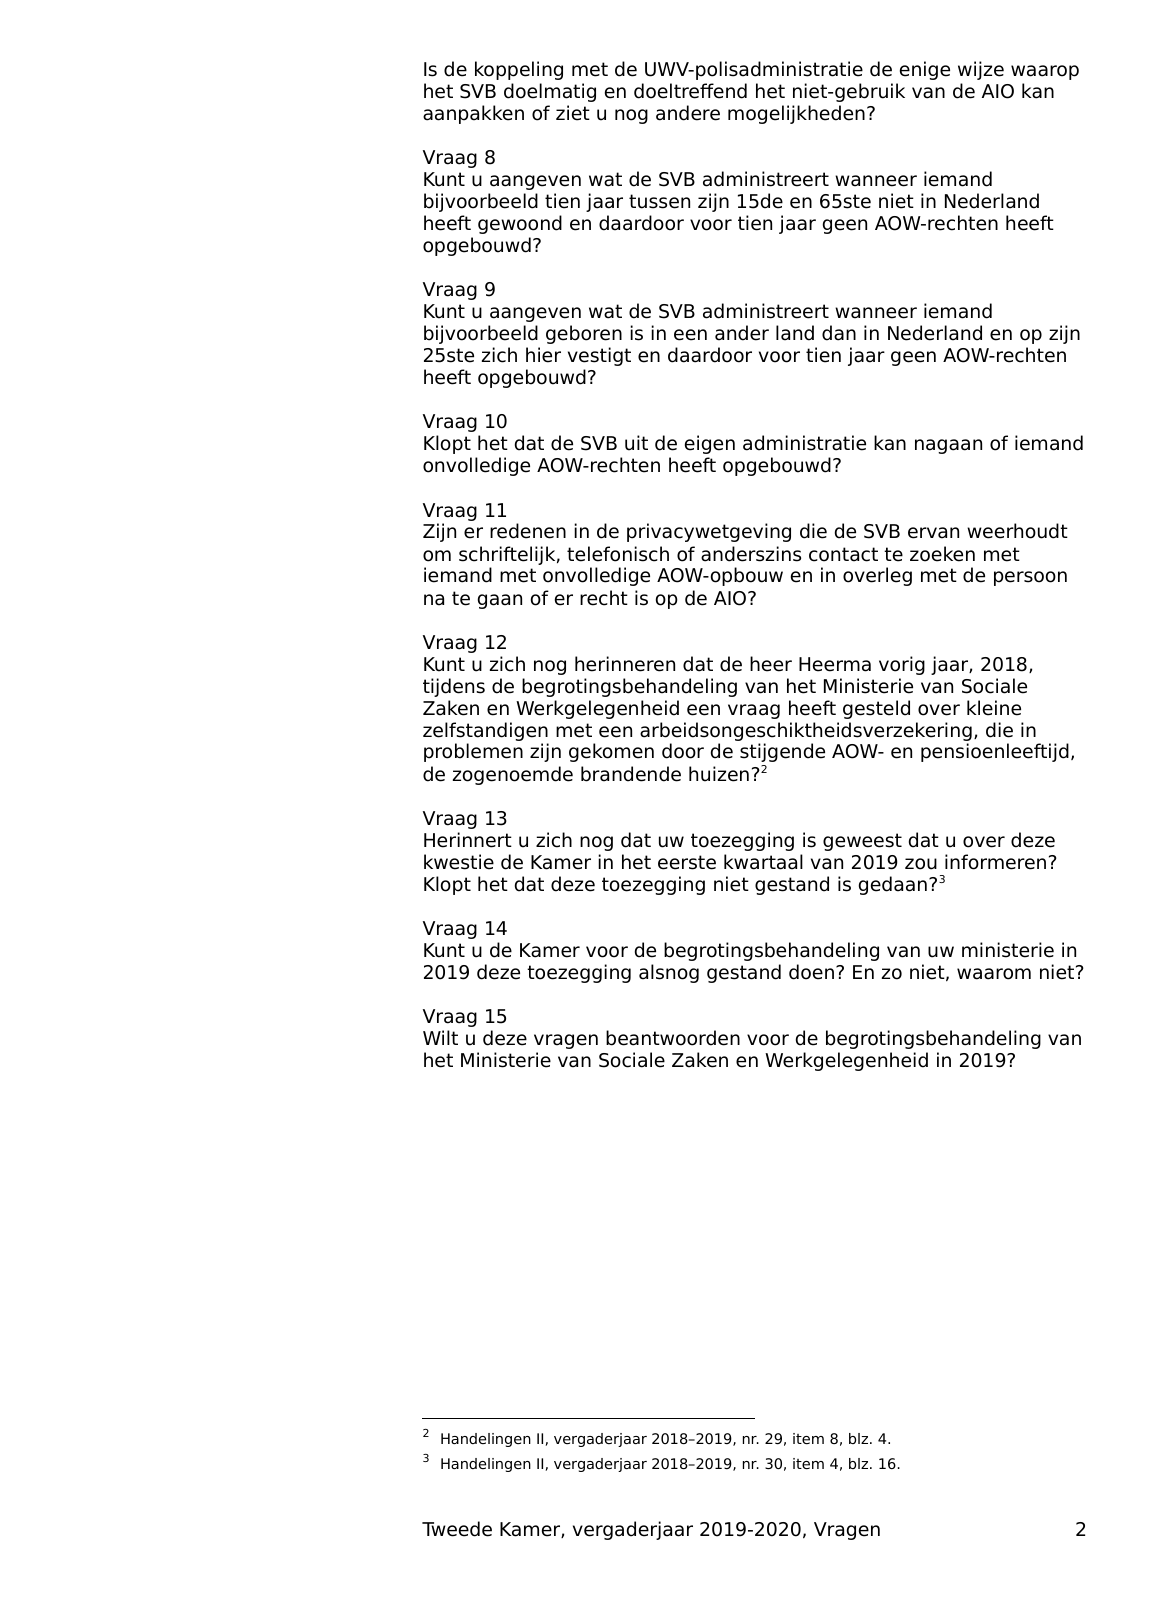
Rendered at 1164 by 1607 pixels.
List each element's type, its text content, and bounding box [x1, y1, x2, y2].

text Is de koppeling met de UWV-polisadministratie de enige wijze waarop het SVB doelmatig en doeltreffend het niet-gebruik van de AIO kan aanpakken of ziet u nog andere mogelijkheden? [422, 59, 1087, 125]
text Kunt u aangeven wat de SVB administreert wanneer iemand bijvoorbeeld geboren is in een ander land dan in Nederland en op zijn 25ste zich hier vestigt en daardoor voor tien jaar geen AOW-rechten heeft opgebouwd? [422, 301, 1087, 389]
text Kunt u zich nog herinneren dat de heer Heerma vorig jaar, 2018, tijdens de begrotingsbehandeling van het Ministerie van Sociale Zaken en Werkgelegenheid een vraag heeft gesteld over kleine zelfstandigen met een arbeidsongeschiktheidsverzekering, die in problemen zijn gekomen door de stijgende AOW- en pensioenleeftijd, de zogenoemde brandende huizen? [422, 653, 1087, 785]
text Kunt u de Kamer voor de begrotingsbehandeling van uw ministerie in 2019 deze toezegging alsnog gestand doen? En zo niet, waarom niet? [422, 940, 1087, 984]
text Vraag 14 [422, 918, 1087, 940]
text Vraag 10 [422, 411, 1087, 433]
text Vraag 8 [422, 147, 1087, 169]
text Vraag 11 [422, 499, 1087, 521]
text Vraag 13 [422, 808, 1087, 829]
text Herinnert u zich nog dat uw toezegging is geweest dat u over deze kwestie de Kamer in het eerste kwartaal van 2019 zou informeren? Klopt het dat deze toezegging niet gestand is gedaan? [422, 829, 1087, 896]
text Vraag 15 [422, 1006, 1087, 1028]
text Wilt u deze vragen beantwoorden voor de begrotingsbehandeling van het Ministerie van Sociale Zaken en Werkgelegenheid in 2019? [422, 1028, 1087, 1072]
text Klopt het dat de SVB uit de eigen administratie kan nagaan of iemand onvolledige AOW-rechten heeft opgebouwd? [422, 433, 1087, 477]
text Handelingen II, vergaderjaar 2018–2019, nr. 29, item 8, blz. 4. [422, 1427, 1087, 1449]
text Zijn er redenen in de privacywetgeving die de SVB ervan weerhoudt om schriftelijk, telefonisch of anderszins contact te zoeken met iemand met onvolledige AOW-opbouw en in overleg met de persoon na te gaan of er recht is op de AIO? [422, 521, 1087, 609]
text Handelingen II, vergaderjaar 2018–2019, nr. 30, item 4, blz. 16. [422, 1452, 1087, 1474]
text Vraag 12 [422, 632, 1087, 653]
text Kunt u aangeven wat de SVB administreert wanneer iemand bijvoorbeeld tien jaar tussen zijn 15de en 65ste niet in Nederland heeft gewoond en daardoor voor tien jaar geen AOW-rechten heeft opgebouwd? [422, 169, 1087, 257]
text Vraag 9 [422, 279, 1087, 301]
